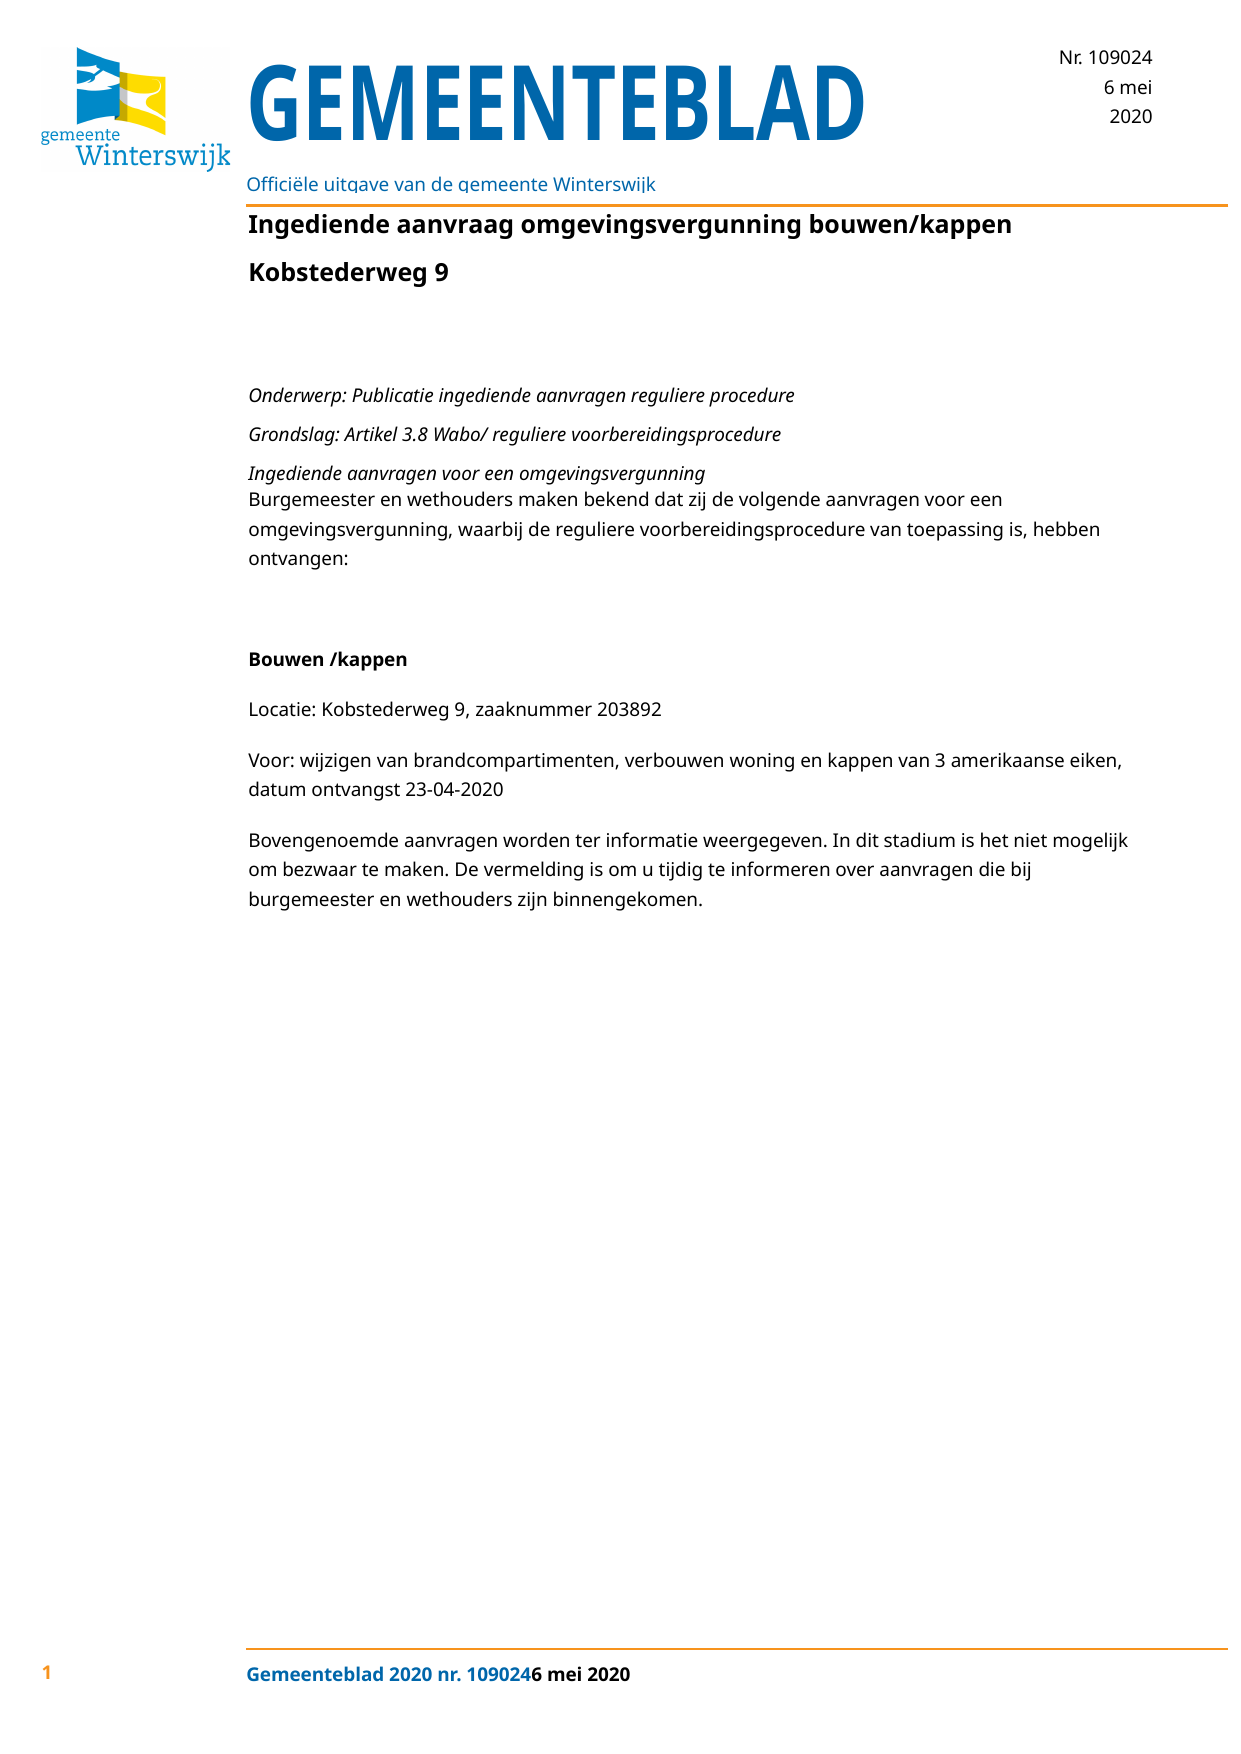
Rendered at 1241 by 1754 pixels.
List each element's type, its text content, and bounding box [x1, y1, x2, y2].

text Locatie: Kobstederweg 9, zaaknummer 203892 [248, 697, 1152, 722]
picture [41, 47, 231, 172]
text Ingediende aanvragen voor een omgevingsvergunning [248, 460, 1152, 486]
picture [225, 153, 231, 162]
text Bouwen /kappen [248, 646, 1152, 672]
text Bovengenoemde aanvragen worden ter informatie weergegeven. In dit stadium is het niet mogelijk om bezwaar te maken. De vermelding is om u tijdig te informeren over aanvragen die bij burgemeester en wethouders zijn binnengekomen. [248, 827, 1152, 912]
text Voor: wijzigen van brandcompartimenten, verbouwen woning en kappen van 3 amerikaanse eiken, datum ontvangst 23-04-2020 [248, 747, 1152, 802]
text Grondslag: Artikel 3.8 Wabo/ reguliere voorbereidingsprocedure [248, 421, 1152, 447]
text Burgemeester en wethouders maken bekend dat zij de volgende aanvragen voor een omgevingsvergunning, waarbij de reguliere voorbereidingsprocedure van toepassing is, hebben ontvangen: [248, 486, 1152, 571]
text Onderwerp: Publicatie ingediende aanvragen reguliere procedure [248, 382, 1152, 408]
text Ingediende aanvraag omgevingsvergunning bouwen/kappen Kobstederweg 9 [248, 207, 1152, 288]
